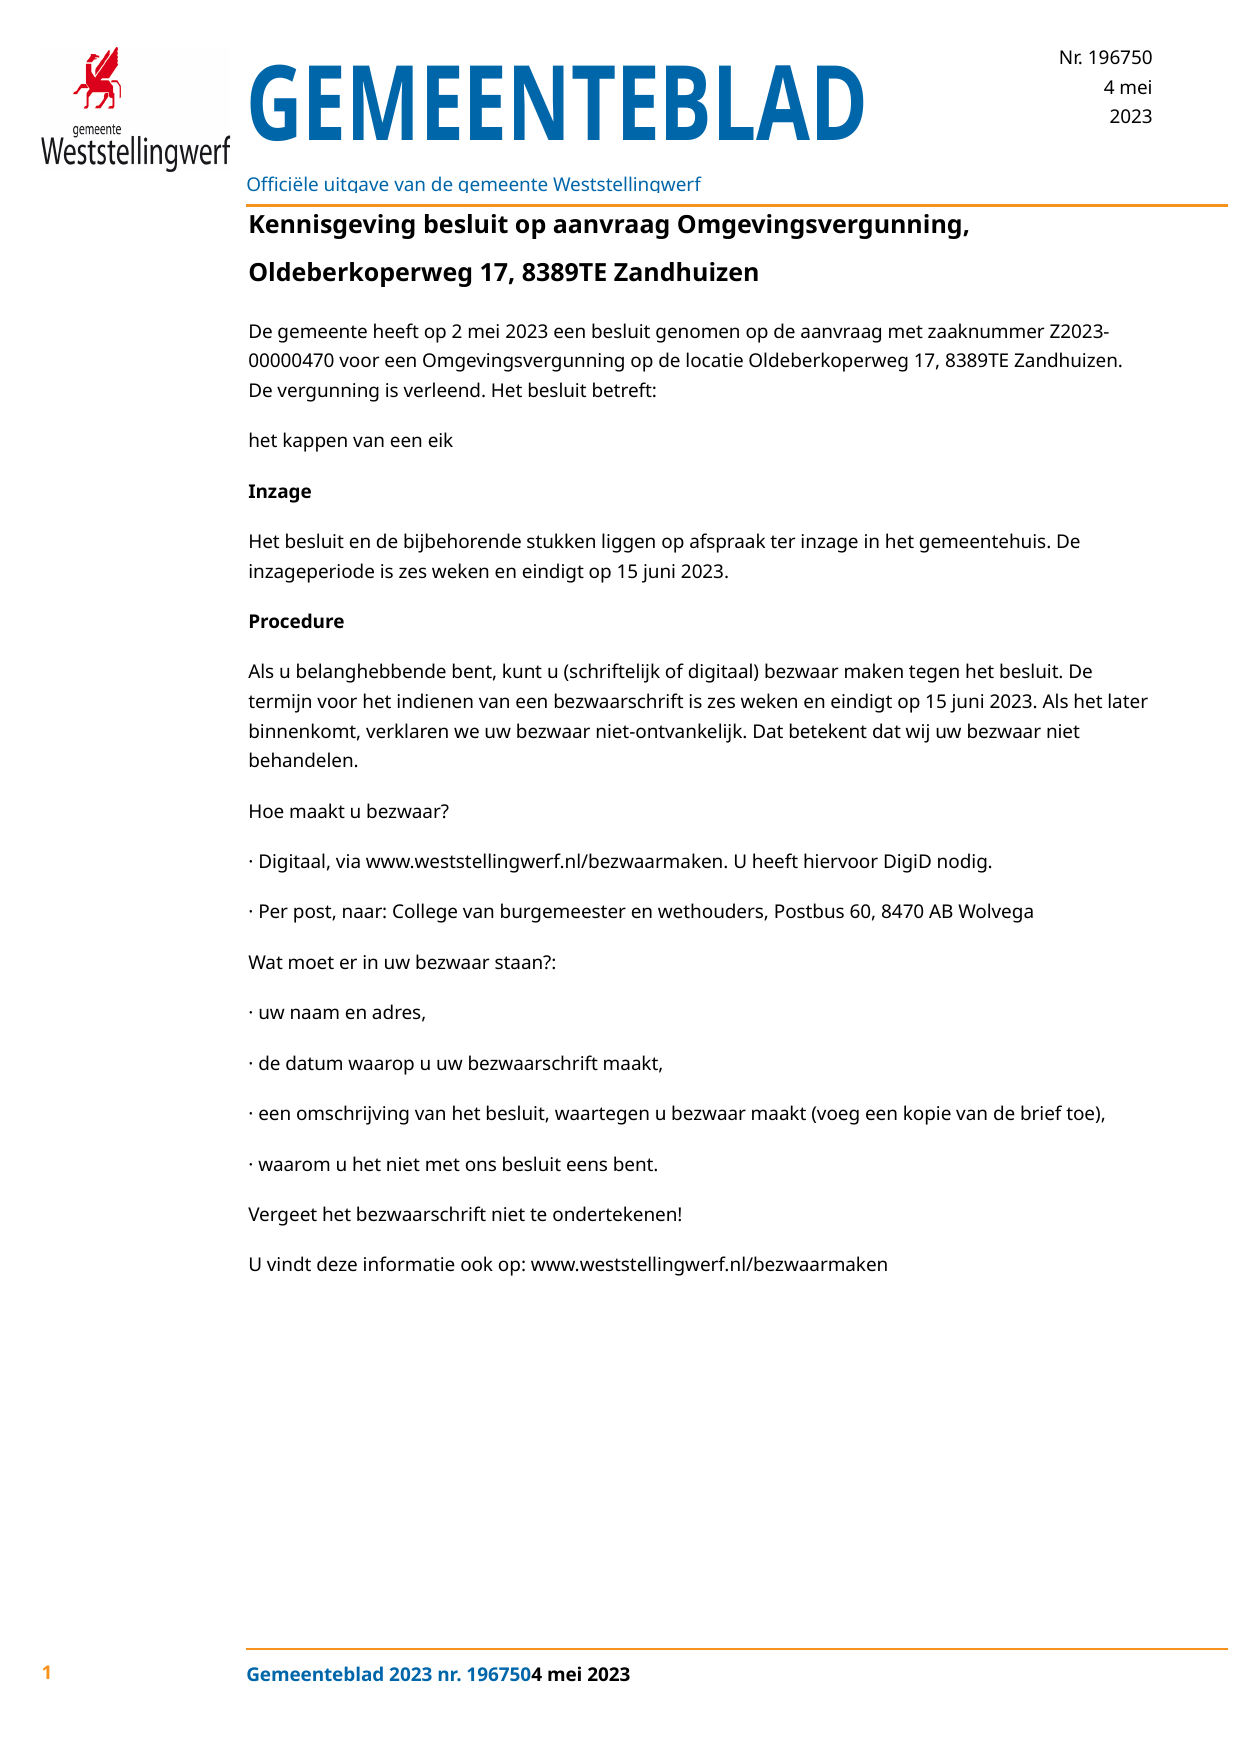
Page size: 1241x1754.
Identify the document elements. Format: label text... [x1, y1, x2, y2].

text Het besluit en de bijbehorende stukken liggen op afspraak ter inzage in het gemeentehuis. De inzageperiode is zes weken en eindigt op 15 juni 2023. [248, 528, 1152, 584]
text · Digitaal, via www.weststellingwerf.nl/bezwaarmaken. U heeft hiervoor DigiD nodig. [248, 848, 1152, 874]
text Inzage [248, 478, 1152, 504]
text Kennisgeving besluit op aanvraag Omgevingsvergunning, Oldeberkoperweg 17, 8389TE Zandhuizen [248, 207, 1152, 288]
text · Per post, naar: College van burgemeester en wethouders, Postbus 60, 8470 AB Wolvega [248, 899, 1152, 924]
text · waarom u het niet met ons besluit eens bent. [248, 1151, 1152, 1177]
text Vergeet het bezwaarschrift niet te ondertekenen! [248, 1201, 1152, 1227]
text het kappen van een eik [248, 427, 1152, 453]
picture [41, 47, 231, 172]
text De gemeente heeft op 2 mei 2023 een besluit genomen op de aanvraag met zaaknummer Z2023-00000470 voor een Omgevingsvergunning op de locatie Oldeberkoperweg 17, 8389TE Zandhuizen. De vergunning is verleend. Het besluit betreft: [248, 318, 1152, 403]
text Hoe maakt u bezwaar? [248, 798, 1152, 824]
text · een omschrijving van het besluit, waartegen u bezwaar maakt (voeg een kopie van de brief toe), [248, 1100, 1152, 1126]
text Procedure [248, 608, 1152, 634]
text · uw naam en adres, [248, 999, 1152, 1025]
text · de datum waarop u uw bezwaarschrift maakt, [248, 1050, 1152, 1076]
text Als u belanghebbende bent, kunt u (schriftelijk of digitaal) bezwaar maken tegen het besluit. De termijn voor het indienen van een bezwaarschrift is zes weken en eindigt op 15 juni 2023. Als het later binnenkomt, verklaren we uw bezwaar niet-ontvankelijk. Dat betekent dat wij uw bezwaar niet behandelen. [248, 659, 1152, 773]
text U vindt deze informatie ook op: www.weststellingwerf.nl/bezwaarmaken [248, 1252, 1152, 1277]
text Wat moet er in uw bezwaar staan?: [248, 949, 1152, 975]
